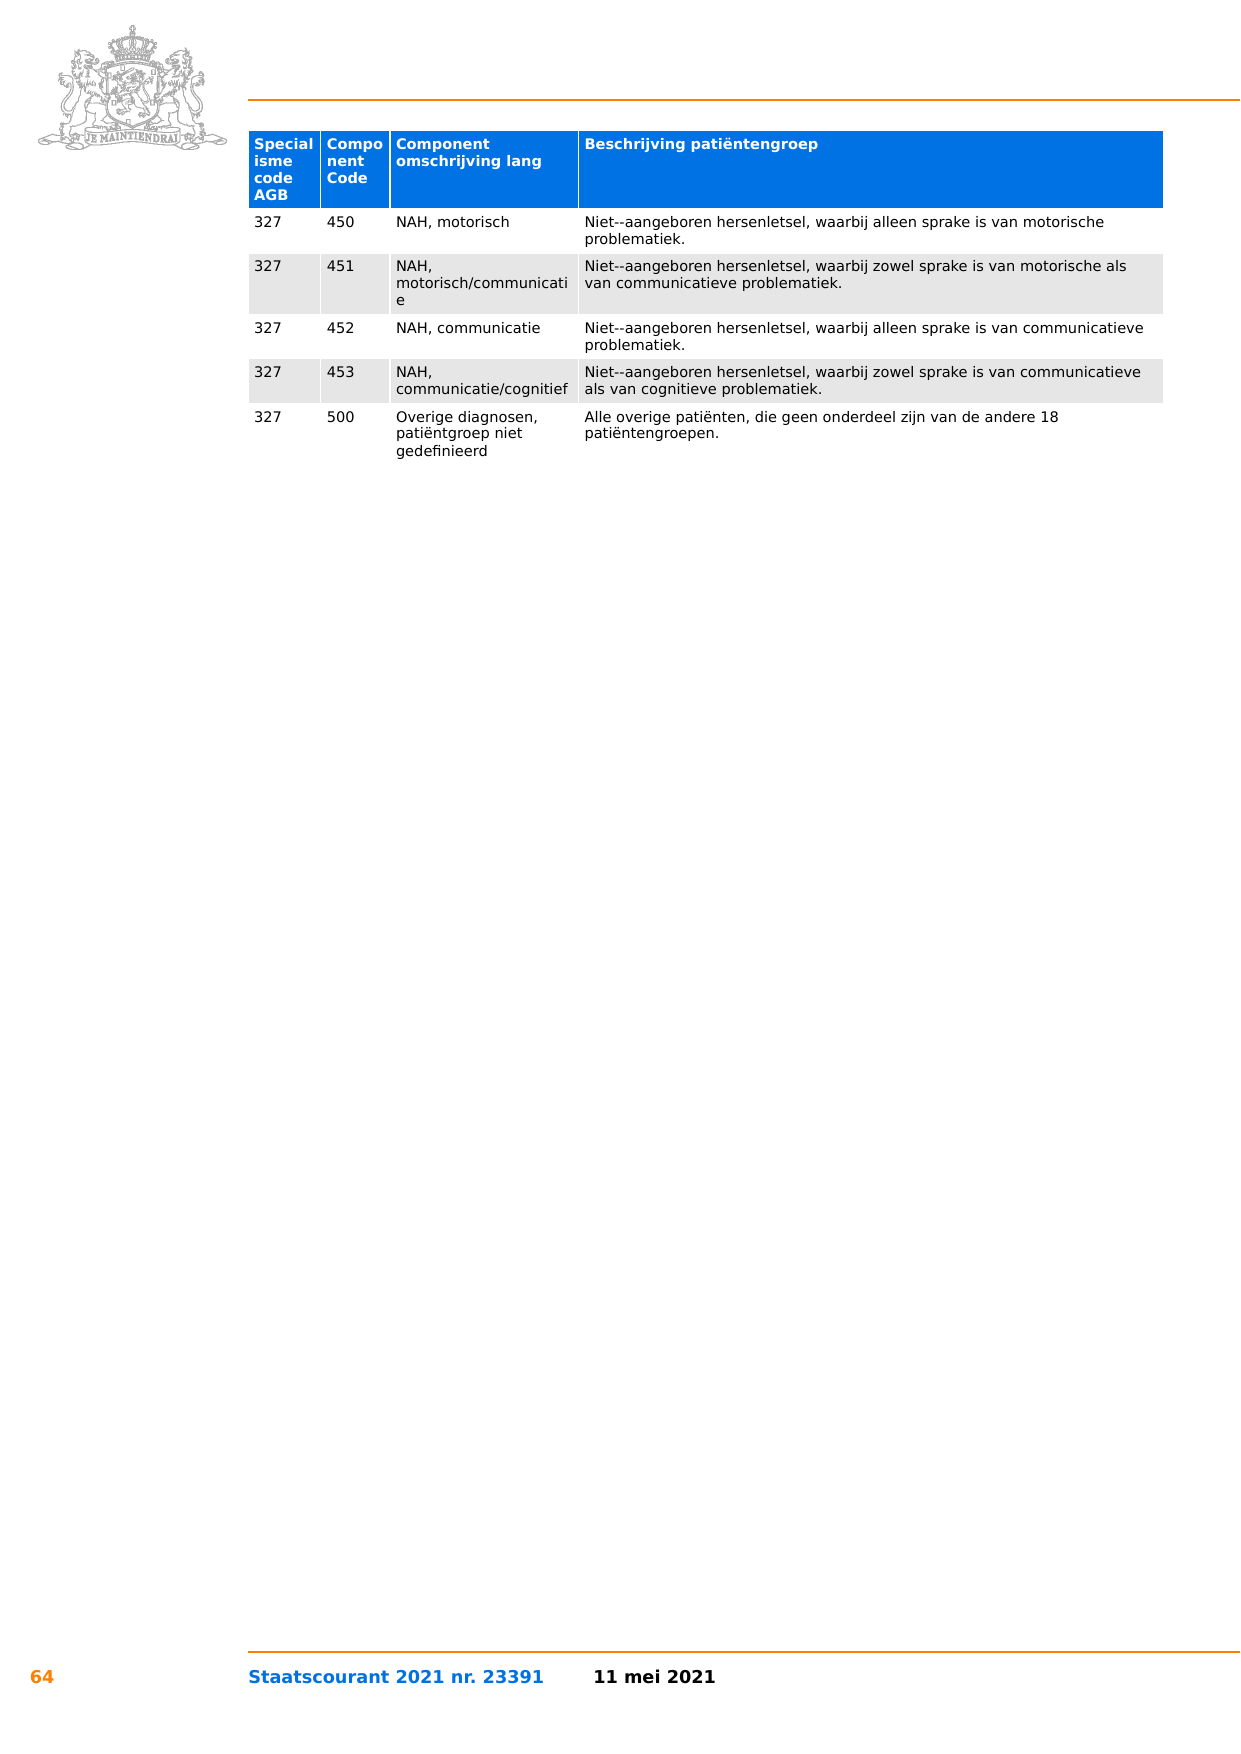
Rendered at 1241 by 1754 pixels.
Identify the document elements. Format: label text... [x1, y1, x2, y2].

table_cell 453 [321, 359, 389, 403]
table_cell Niet--aangeboren hersenletsel, waarbij zowel sprake is van motorische als van communicatieve problematiek. [579, 254, 1163, 314]
table_cell NAH, motorisch/communicatie [391, 254, 578, 314]
table_header Beschrijving patiëntengroep [579, 131, 1163, 208]
table_header Specialisme code AGB [249, 131, 320, 208]
table_cell Niet--aangeboren hersenletsel, waarbij alleen sprake is van motorische problematiek. [579, 209, 1163, 253]
table_cell NAH, communicatie [391, 315, 578, 358]
table_cell 452 [321, 315, 389, 358]
table_cell Overige diagnosen, patiëntgroep niet gedefinieerd [391, 404, 578, 464]
table_cell 327 [249, 404, 320, 464]
table_cell 451 [321, 254, 389, 314]
table_header Component Code [321, 131, 389, 208]
table_cell 327 [249, 209, 320, 253]
table_cell Niet--aangeboren hersenletsel, waarbij zowel sprake is van communicatieve als van cognitieve problematiek. [579, 359, 1163, 403]
table_cell Niet--aangeboren hersenletsel, waarbij alleen sprake is van communicatieve problematiek. [579, 315, 1163, 358]
table_cell 327 [249, 359, 320, 403]
picture [38, 25, 227, 150]
table_cell NAH, communicatie/cognitief [391, 359, 578, 403]
table_header Component omschrijving lang [391, 131, 578, 208]
table_cell Alle overige patiënten, die geen onderdeel zijn van de andere 18 patiëntengroepen. [579, 404, 1163, 464]
table_cell 327 [249, 254, 320, 314]
table_cell 450 [321, 209, 389, 253]
table_cell NAH, motorisch [391, 209, 578, 253]
table_cell 500 [321, 404, 389, 464]
table_cell 327 [249, 315, 320, 358]
